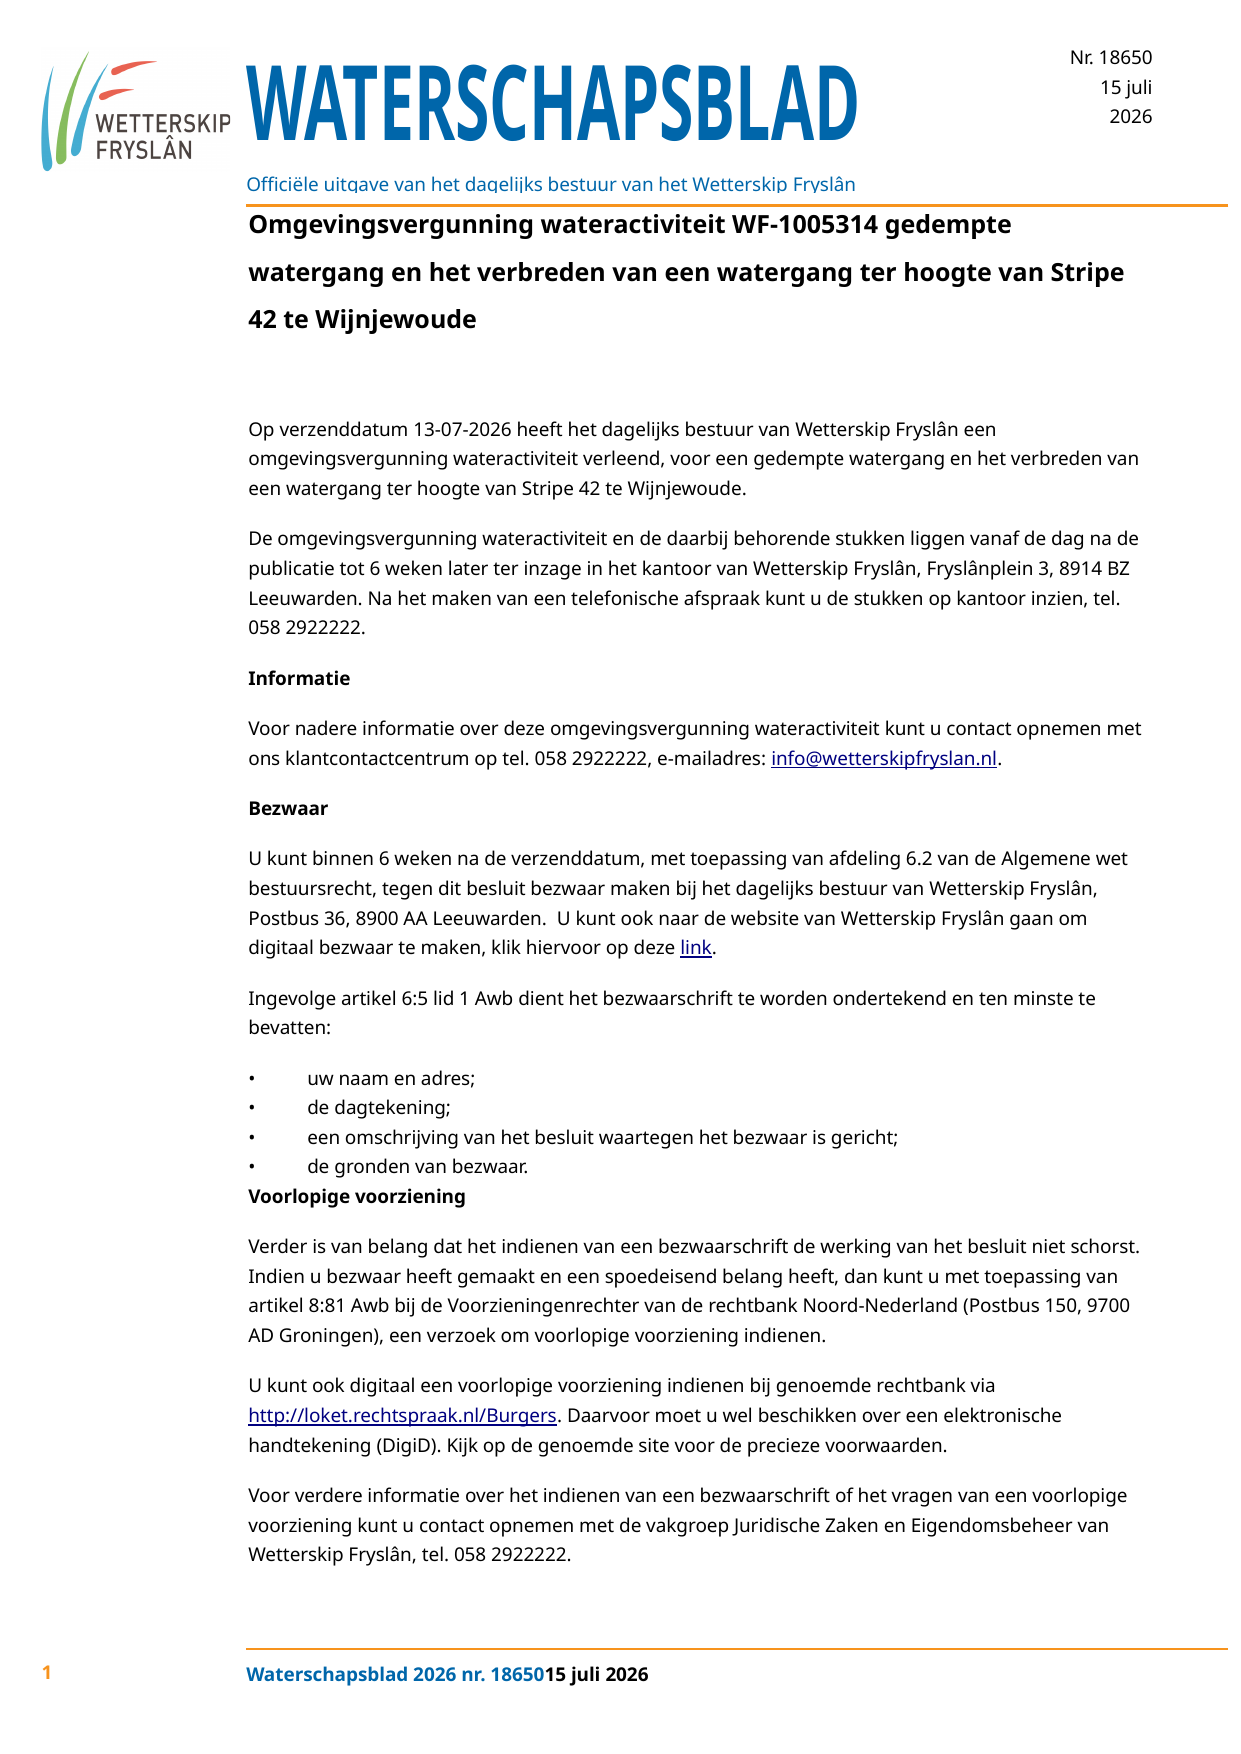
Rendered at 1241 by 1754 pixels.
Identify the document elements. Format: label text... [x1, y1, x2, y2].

text U kunt ook digitaal een voorlopige voorziening indienen bij genoemde rechtbank via http://loket.rechtspraak.nl/Burgers. Daarvoor moet u wel beschikken over een elektronische handtekening (DigiD). Kijk op de genoemde site voor de precieze voorwaarden. [248, 1373, 1152, 1457]
text Informatie [248, 665, 1152, 690]
list de dagtekening; [248, 1094, 1152, 1120]
text Voorlopige voorziening [248, 1183, 1152, 1209]
text Omgevingsvergunning wateractiviteit WF-1005314 gedempte watergang en het verbreden van een watergang ter hoogte van Stripe 42 te Wijnjewoude [248, 207, 1152, 336]
text Op verzenddatum 13-07-2026 heeft het dagelijks bestuur van Wetterskip Fryslân een omgevingsvergunning wateractiviteit verleend, voor een gedempte watergang en het verbreden van een watergang ter hoogte van Stripe 42 te Wijnjewoude. [248, 416, 1152, 501]
text De omgevingsvergunning wateractiviteit en de daarbij behorende stukken liggen vanaf de dag na de publicatie tot 6 weken later ter inzage in het kantoor van Wetterskip Fryslân, Fryslânplein 3, 8914 BZ Leeuwarden. Na het maken van een telefonische afspraak kunt u de stukken op kantoor inzien, tel. 058 2922222. [248, 526, 1152, 640]
text U kunt binnen 6 weken na de verzenddatum, met toepassing van afdeling 6.2 van de Algemene wet bestuursrecht, tegen dit besluit bezwaar maken bij het dagelijks bestuur van Wetterskip Fryslân, Postbus 36, 8900 AA Leeuwarden. U kunt ook naar de website van Wetterskip Fryslân gaan om digitaal bezwaar te maken, klik hiervoor op deze link. [248, 846, 1152, 960]
text Voor verdere informatie over het indienen van een bezwaarschrift of het vragen van een voorlopige voorziening kunt u contact opnemen met de vakgroep Juridische Zaken en Eigendomsbeheer van Wetterskip Fryslân, tel. 058 2922222. [248, 1482, 1152, 1567]
text Ingevolge artikel 6:5 lid 1 Awb dient het bezwaarschrift te worden ondertekend en ten minste te bevatten: [248, 985, 1152, 1040]
list de gronden van bezwaar. [248, 1153, 1152, 1179]
text Verder is van belang dat het indienen van een bezwaarschrift de werking van het besluit niet schorst. Indien u bezwaar heeft gemaakt en een spoedeisend belang heeft, dan kunt u met toepassing van artikel 8:81 Awb bij de Voorzieningenrechter van de rechtbank Noord-Nederland (Postbus 150, 9700 AD Groningen), een verzoek om voorlopige voorziening indienen. [248, 1233, 1152, 1348]
list een omschrijving van het besluit waartegen het bezwaar is gericht; [248, 1124, 1152, 1149]
picture [41, 47, 231, 172]
list uw naam en adres; [248, 1065, 1152, 1090]
text Voor nadere informatie over deze omgevingsvergunning wateractiviteit kunt u contact opnemen met ons klantcontactcentrum op tel. 058 2922222, e-mailadres: info@wetterskipfryslan.nl. [248, 715, 1152, 770]
text Bezwaar [248, 795, 1152, 821]
